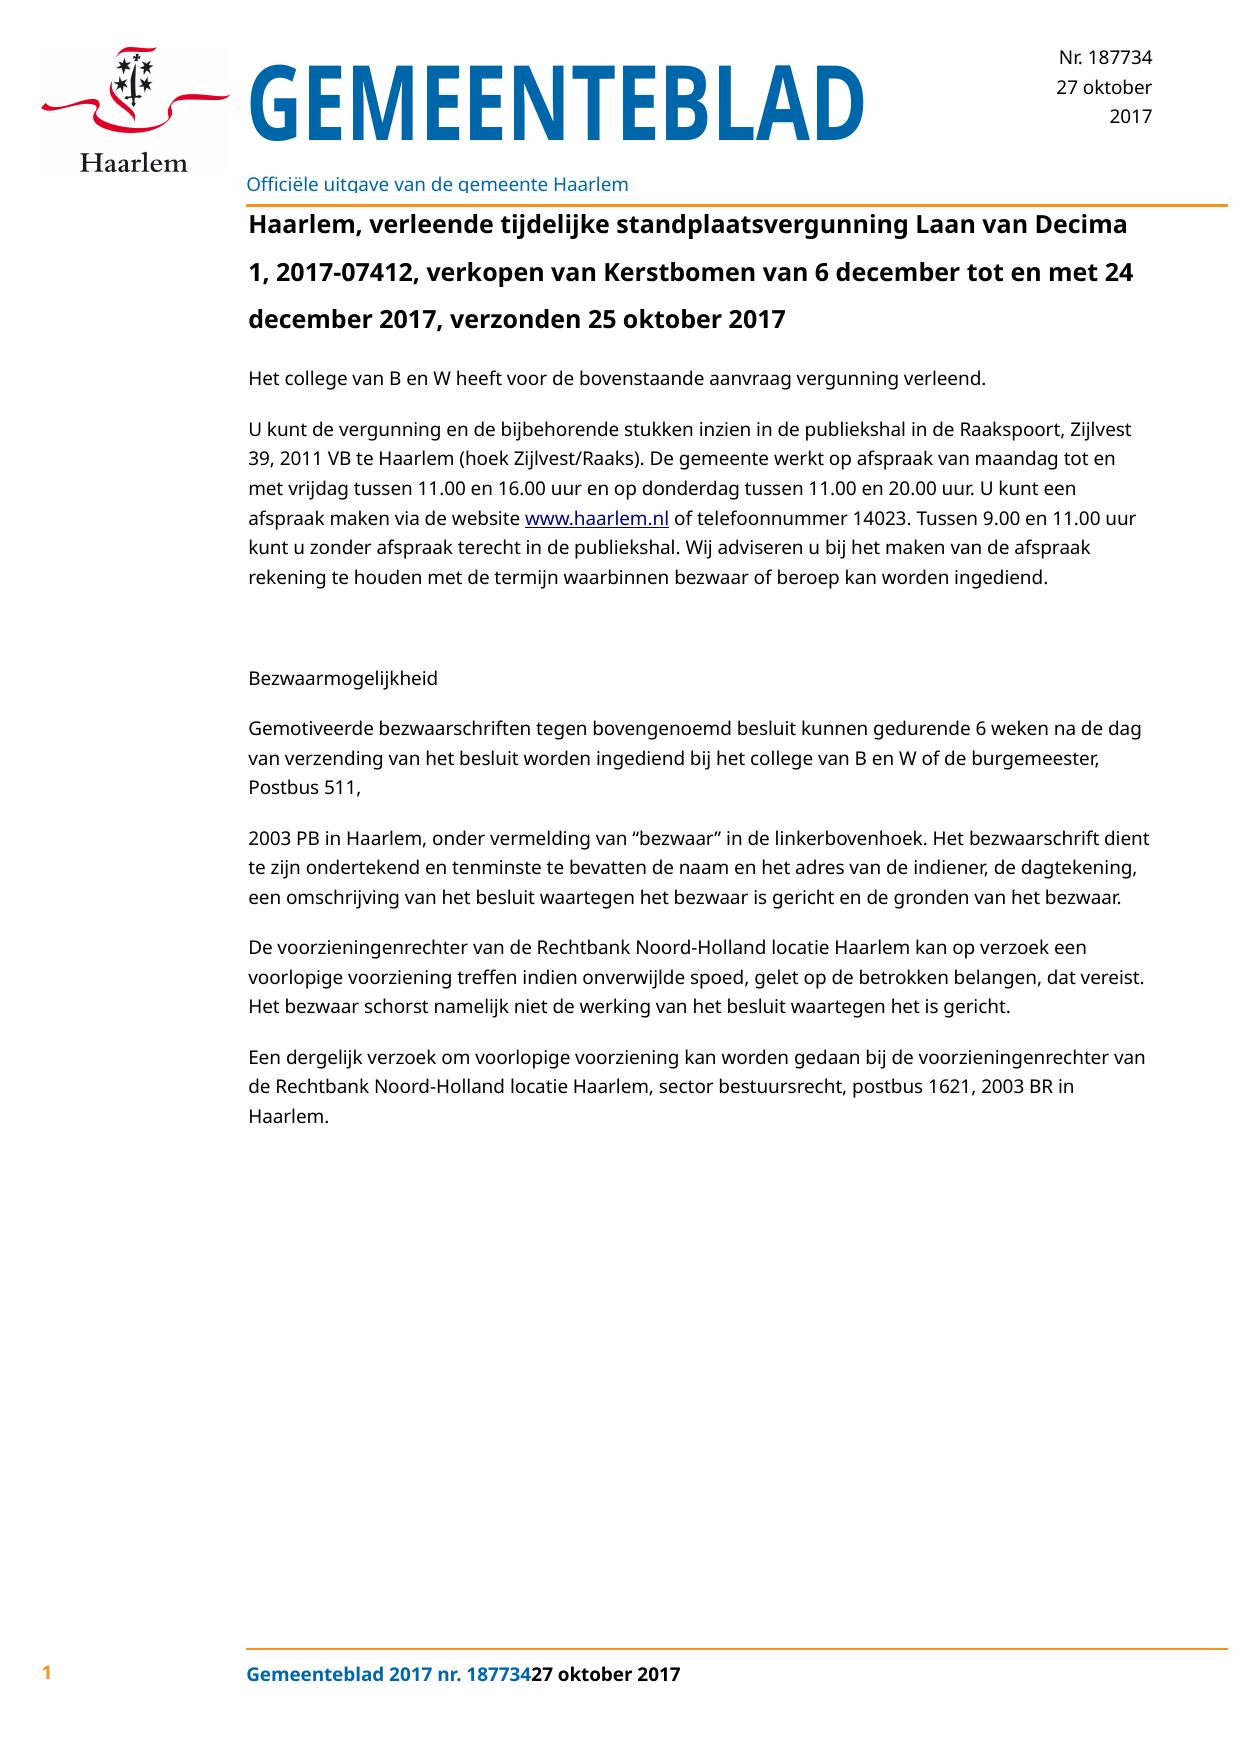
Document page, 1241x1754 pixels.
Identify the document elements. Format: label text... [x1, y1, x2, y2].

text De voorzieningenrechter van de Rechtbank Noord-Holland locatie Haarlem kan op verzoek een voorlopige voorziening treffen indien onverwijlde spoed, gelet op de betrokken belangen, dat vereist. Het bezwaar schorst namelijk niet de werking van het besluit waartegen het is gericht. [248, 934, 1152, 1019]
text U kunt de vergunning en de bijbehorende stukken inzien in de publiekshal in de Raakspoort, Zijlvest 39, 2011 VB te Haarlem (hoek Zijlvest/Raaks). De gemeente werkt op afspraak van maandag tot en met vrijdag tussen 11.00 en 16.00 uur en op donderdag tussen 11.00 en 20.00 uur. U kunt een afspraak maken via de website www.haarlem.nl of telefoonnummer 14023. Tussen 9.00 en 11.00 uur kunt u zonder afspraak terecht in de publiekshal. Wij adviseren u bij het maken van de afspraak rekening te houden met de termijn waarbinnen bezwaar of beroep kan worden ingediend. [248, 416, 1152, 589]
text Gemotiveerde bezwaarschriften tegen bovengenoemd besluit kunnen gedurende 6 weken na de dag van verzending van het besluit worden ingediend bij het college van B en W of de burgemeester, Postbus 511, [248, 715, 1152, 800]
text 2003 PB in Haarlem, onder vermelding van “bezwaar” in de linkerbovenhoek. Het bezwaarschrift dient te zijn ondertekend en tenminste te bevatten de naam en het adres van de indiener, de dagtekening, een omschrijving van het besluit waartegen het bezwaar is gericht en de gronden van het bezwaar. [248, 825, 1152, 909]
text Het college van B en W heeft voor de bovenstaande aanvraag vergunning verleend. [248, 366, 1152, 391]
picture [41, 47, 231, 172]
text Een dergelijk verzoek om voorlopige voorziening kan worden gedaan bij de voorzieningenrechter van de Rechtbank Noord-Holland locatie Haarlem, sector bestuursrecht, postbus 1621, 2003 BR in Haarlem. [248, 1044, 1152, 1129]
text Haarlem, verleende tijdelijke standplaatsvergunning Laan van Decima 1, 2017-07412, verkopen van Kerstbomen van 6 december tot en met 24 december 2017, verzonden 25 oktober 2017 [248, 207, 1152, 336]
text Bezwaarmogelijkheid [248, 665, 1152, 690]
